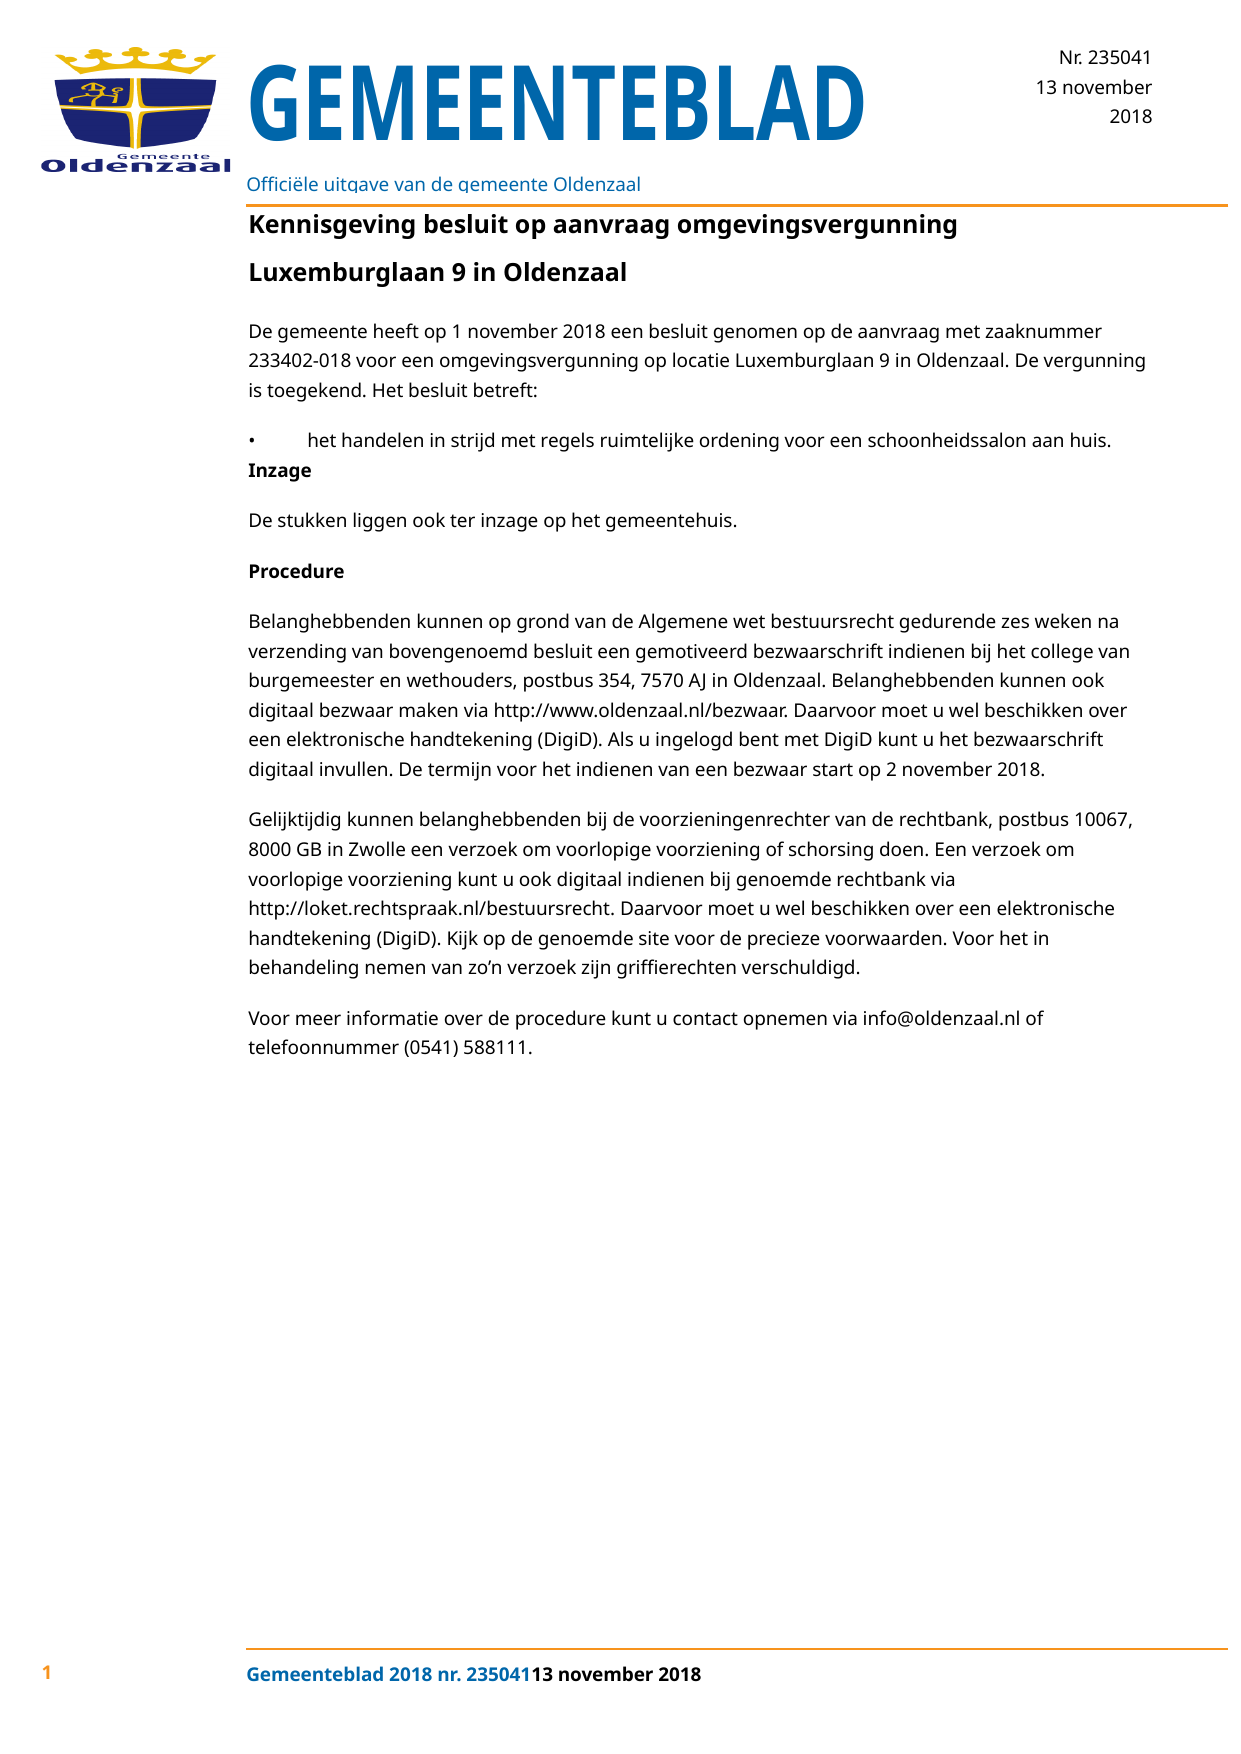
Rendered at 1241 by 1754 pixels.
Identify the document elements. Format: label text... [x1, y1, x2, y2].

list het handelen in strijd met regels ruimtelijke ordening voor een schoonheidssalon aan huis. [248, 427, 1152, 453]
text Belanghebbenden kunnen op grond van de Algemene wet bestuursrecht gedurende zes weken na verzending van bovengenoemd besluit een gemotiveerd bezwaarschrift indienen bij het college van burgemeester en wethouders, postbus 354, 7570 AJ in Oldenzaal. Belanghebbenden kunnen ook digitaal bezwaar maken via http://www.oldenzaal.nl/bezwaar. Daarvoor moet u wel beschikken over een elektronische handtekening (DigiD). Als u ingelogd bent met DigiD kunt u het bezwaarschrift digitaal invullen. De termijn voor het indienen van een bezwaar start op 2 november 2018. [248, 608, 1152, 782]
text Kennisgeving besluit op aanvraag omgevingsvergunning Luxemburglaan 9 in Oldenzaal [248, 207, 1152, 288]
text De stukken liggen ook ter inzage op het gemeentehuis. [248, 507, 1152, 533]
text Gelijktijdig kunnen belanghebbenden bij de voorzieningenrechter van de rechtbank, postbus 10067, 8000 GB in Zwolle een verzoek om voorlopige voorziening of schorsing doen. Een verzoek om voorlopige voorziening kunt u ook digitaal indienen bij genoemde rechtbank via http://loket.rechtspraak.nl/bestuursrecht. Daarvoor moet u wel beschikken over een elektronische handtekening (DigiD). Kijk op de genoemde site voor de precieze voorwaarden. Voor het in behandeling nemen van zo’n verzoek zijn griffierechten verschuldigd. [248, 807, 1152, 980]
text Inzage [248, 457, 1152, 483]
text De gemeente heeft op 1 november 2018 een besluit genomen op de aanvraag met zaaknummer 233402-018 voor een omgevingsvergunning op locatie Luxemburglaan 9 in Oldenzaal. De vergunning is toegekend. Het besluit betreft: [248, 318, 1152, 403]
text Voor meer informatie over de procedure kunt u contact opnemen via info@oldenzaal.nl of telefoonnummer (0541) 588111. [248, 1005, 1152, 1060]
picture [41, 47, 231, 172]
text Procedure [248, 558, 1152, 584]
